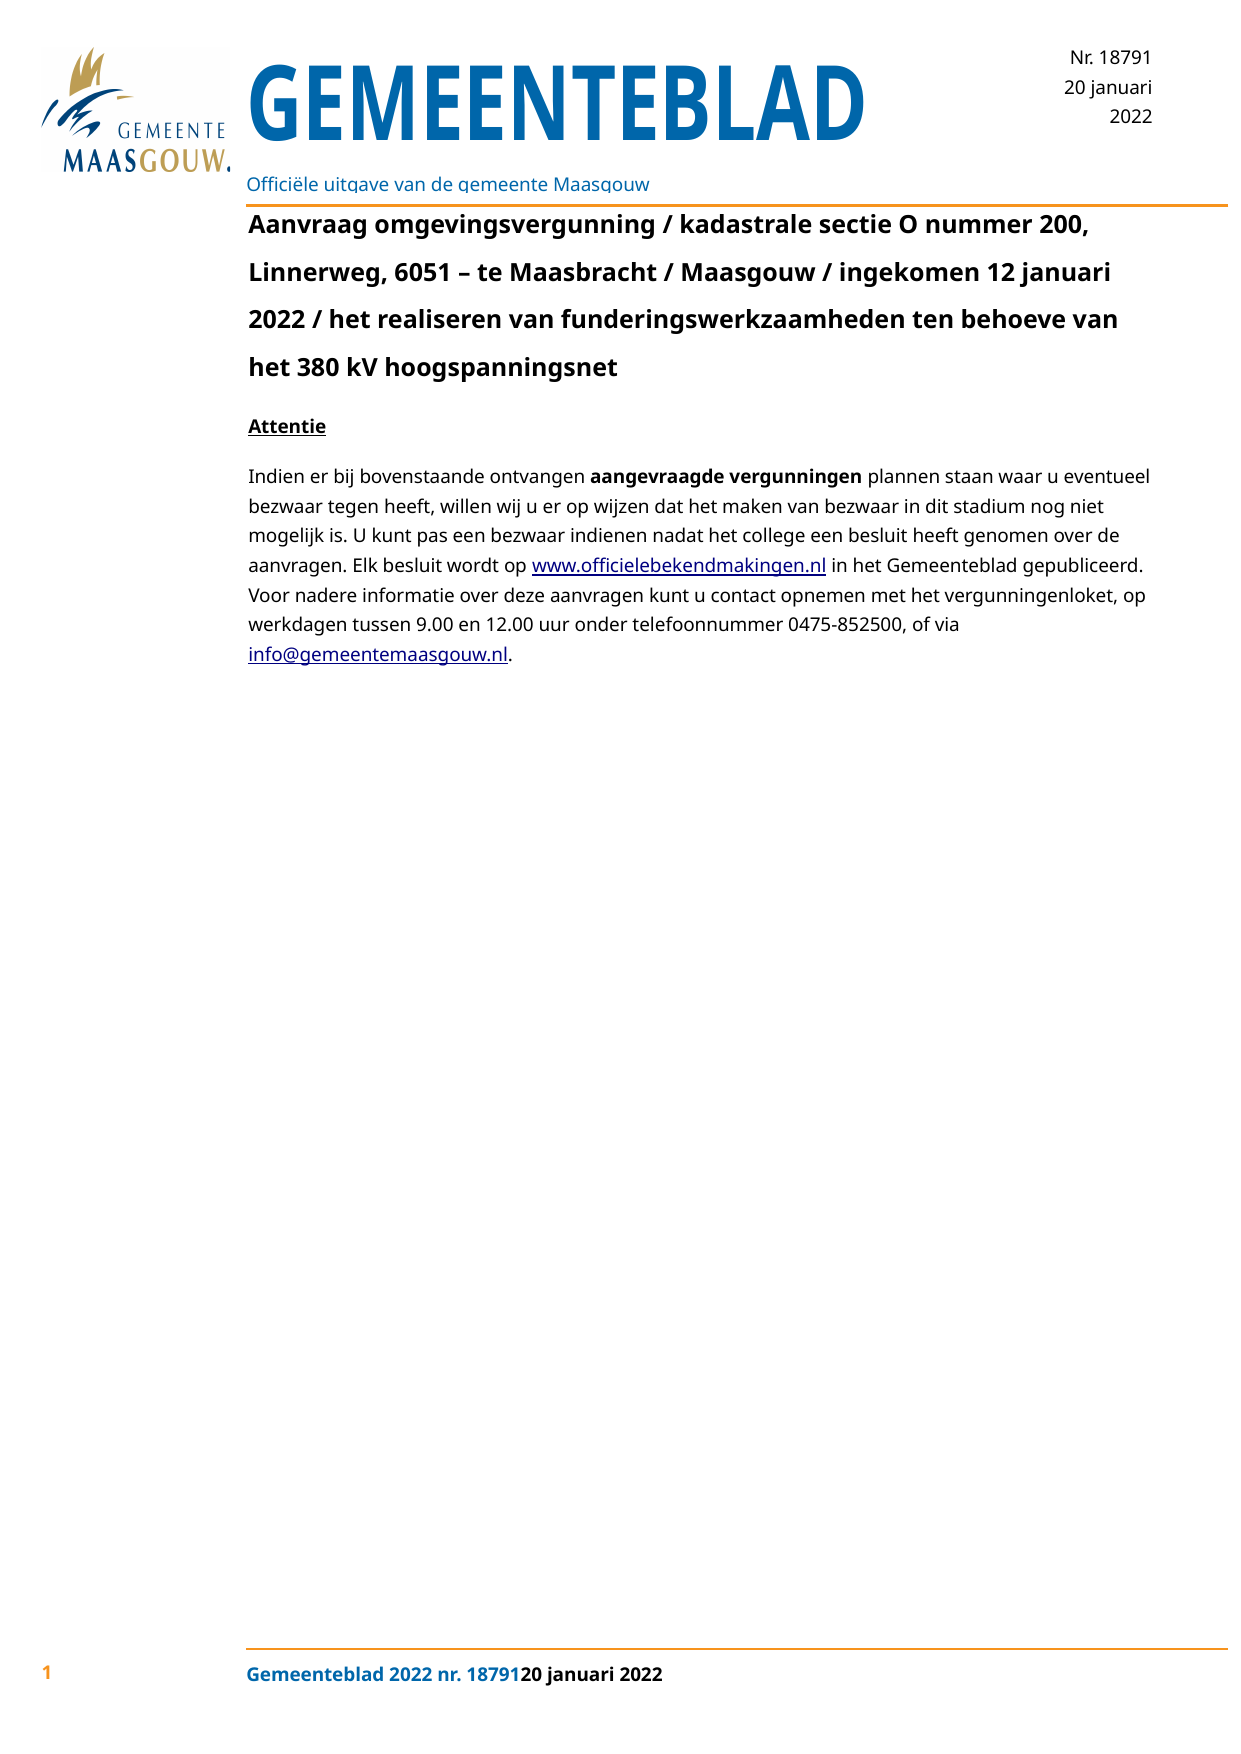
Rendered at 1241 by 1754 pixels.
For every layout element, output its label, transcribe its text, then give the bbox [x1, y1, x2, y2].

text Indien er bij bovenstaande ontvangen aangevraagde vergunningen plannen staan waar u eventueel bezwaar tegen heeft, willen wij u er op wijzen dat het maken van bezwaar in dit stadium nog niet mogelijk is. U kunt pas een bezwaar indienen nadat het college een besluit heeft genomen over de aanvragen. Elk besluit wordt op www.officielebekendmakingen.nl in het Gemeenteblad gepubliceerd. Voor nadere informatie over deze aanvragen kunt u contact opnemen met het vergunningenloket, op werkdagen tussen 9.00 en 12.00 uur onder telefoonnummer 0475-852500, of via info@gemeentemaasgouw.nl. [248, 463, 1152, 667]
text Aanvraag omgevingsvergunning / kadastrale sectie O nummer 200, Linnerweg, 6051 – te Maasbracht / Maasgouw / ingekomen 12 januari 2022 / het realiseren van funderingswerkzaamheden ten behoeve van het 380 kV hoogspanningsnet [248, 207, 1152, 384]
text Attentie [248, 413, 1152, 439]
picture [41, 47, 231, 172]
